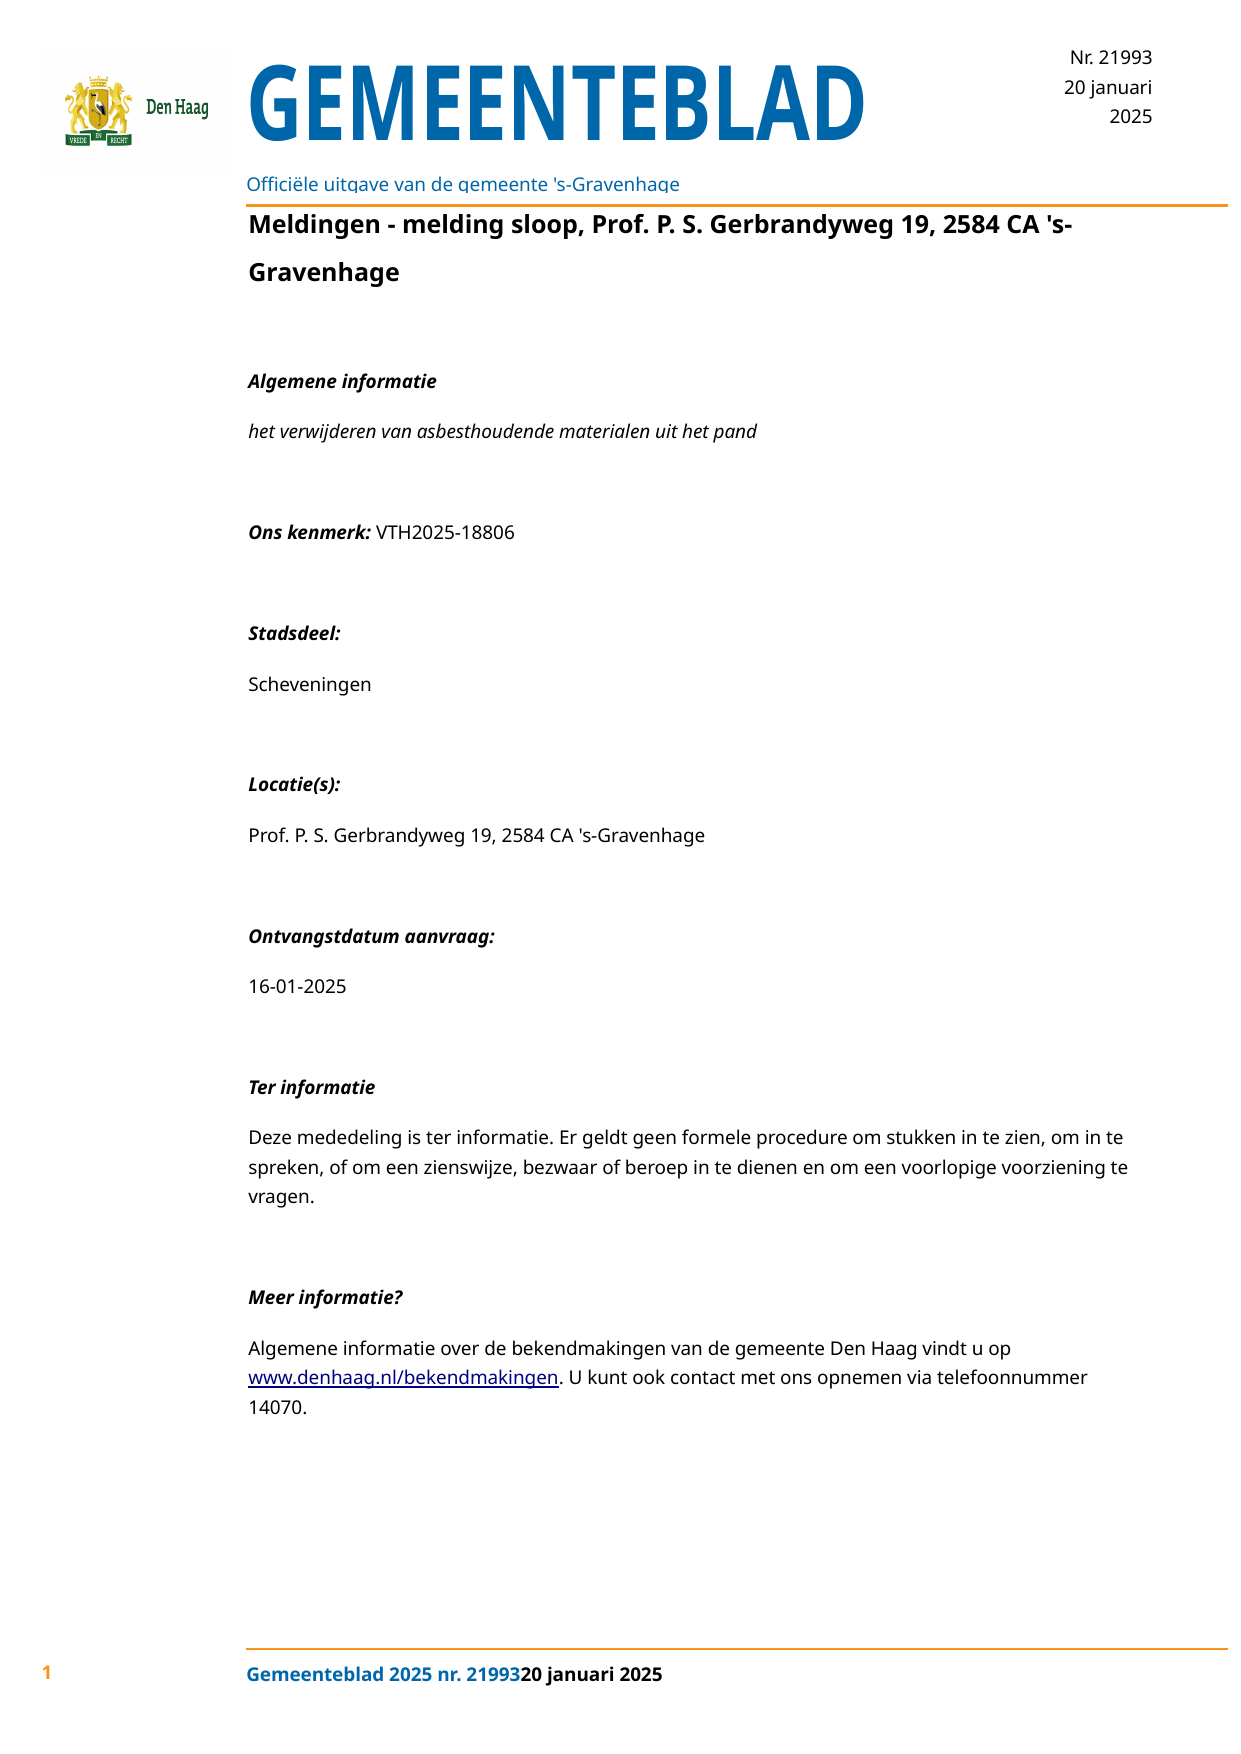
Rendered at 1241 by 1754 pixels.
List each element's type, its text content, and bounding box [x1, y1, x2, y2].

text Scheveningen [248, 671, 1152, 697]
text Algemene informatie [248, 368, 1152, 394]
picture [41, 47, 231, 172]
text 16-01-2025 [248, 973, 1152, 999]
text Ons kenmerk: VTH2025-18806 [248, 519, 1152, 545]
text Meldingen - melding sloop, Prof. P. S. Gerbrandyweg 19, 2584 CA 's-Gravenhage [248, 207, 1152, 288]
text Algemene informatie over de bekendmakingen van de gemeente Den Haag vindt u op www.denhaag.nl/bekendmakingen. U kunt ook contact met ons opnemen via telefoonnummer 14070. [248, 1335, 1152, 1420]
text Ter informatie [248, 1074, 1152, 1100]
text het verwijderen van asbesthoudende materialen uit het pand [248, 419, 1152, 444]
text Ontvangstdatum aanvraag: [248, 923, 1152, 949]
text Prof. P. S. Gerbrandyweg 19, 2584 CA 's-Gravenhage [248, 822, 1152, 848]
text Stadsdeel: [248, 620, 1152, 646]
text Meer informatie? [248, 1284, 1152, 1310]
text Locatie(s): [248, 772, 1152, 797]
text Deze mededeling is ter informatie. Er geldt geen formele procedure om stukken in te zien, om in te spreken, of om een zienswijze, bezwaar of beroep in te dienen en om een voorlopige voorziening te vragen. [248, 1124, 1152, 1209]
